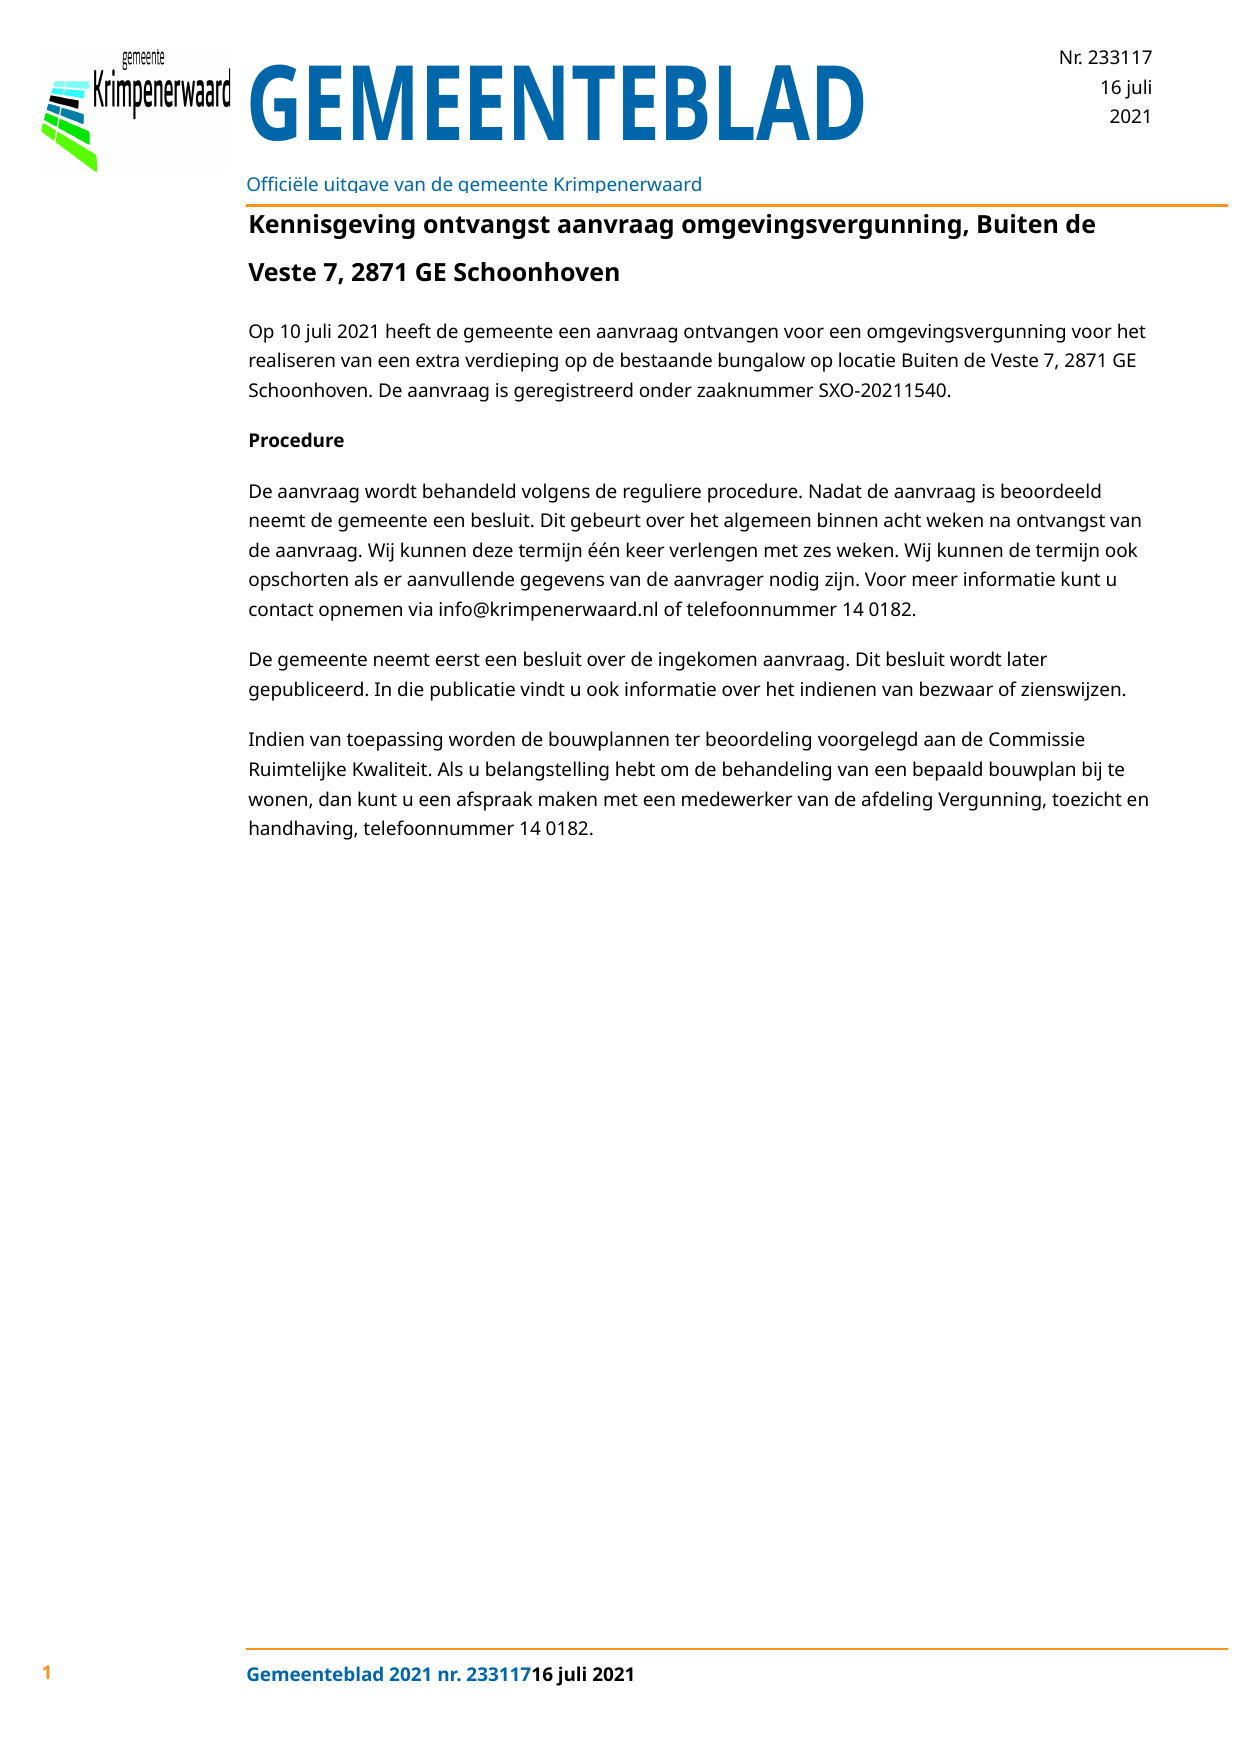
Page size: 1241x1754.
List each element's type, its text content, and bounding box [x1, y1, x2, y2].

text Procedure [248, 427, 1152, 453]
text De gemeente neemt eerst een besluit over de ingekomen aanvraag. Dit besluit wordt later gepubliceerd. In die publicatie vindt u ook informatie over het indienen van bezwaar of zienswijzen. [248, 647, 1152, 702]
text Kennisgeving ontvangst aanvraag omgevingsvergunning, Buiten de Veste 7, 2871 GE Schoonhoven [248, 207, 1152, 288]
text Indien van toepassing worden de bouwplannen ter beoordeling voorgelegd aan de Commissie Ruimtelijke Kwaliteit. Als u belangstelling hebt om de behandeling van een bepaald bouwplan bij te wonen, dan kunt u een afspraak maken met een medewerker van de afdeling Vergunning, toezicht en handhaving, telefoonnummer 14 0182. [248, 727, 1152, 841]
text De aanvraag wordt behandeld volgens de reguliere procedure. Nadat de aanvraag is beoordeeld neemt de gemeente een besluit. Dit gebeurt over het algemeen binnen acht weken na ontvangst van de aanvraag. Wij kunnen deze termijn één keer verlengen met zes weken. Wij kunnen de termijn ook opschorten als er aanvullende gegevens van de aanvrager nodig zijn. Voor meer informatie kunt u contact opnemen via info@krimpenerwaard.nl of telefoonnummer 14 0182. [248, 478, 1152, 622]
picture [41, 47, 231, 172]
text Op 10 juli 2021 heeft de gemeente een aanvraag ontvangen voor een omgevingsvergunning voor het realiseren van een extra verdieping op de bestaande bungalow op locatie Buiten de Veste 7, 2871 GE Schoonhoven. De aanvraag is geregistreerd onder zaaknummer SXO-20211540. [248, 318, 1152, 403]
